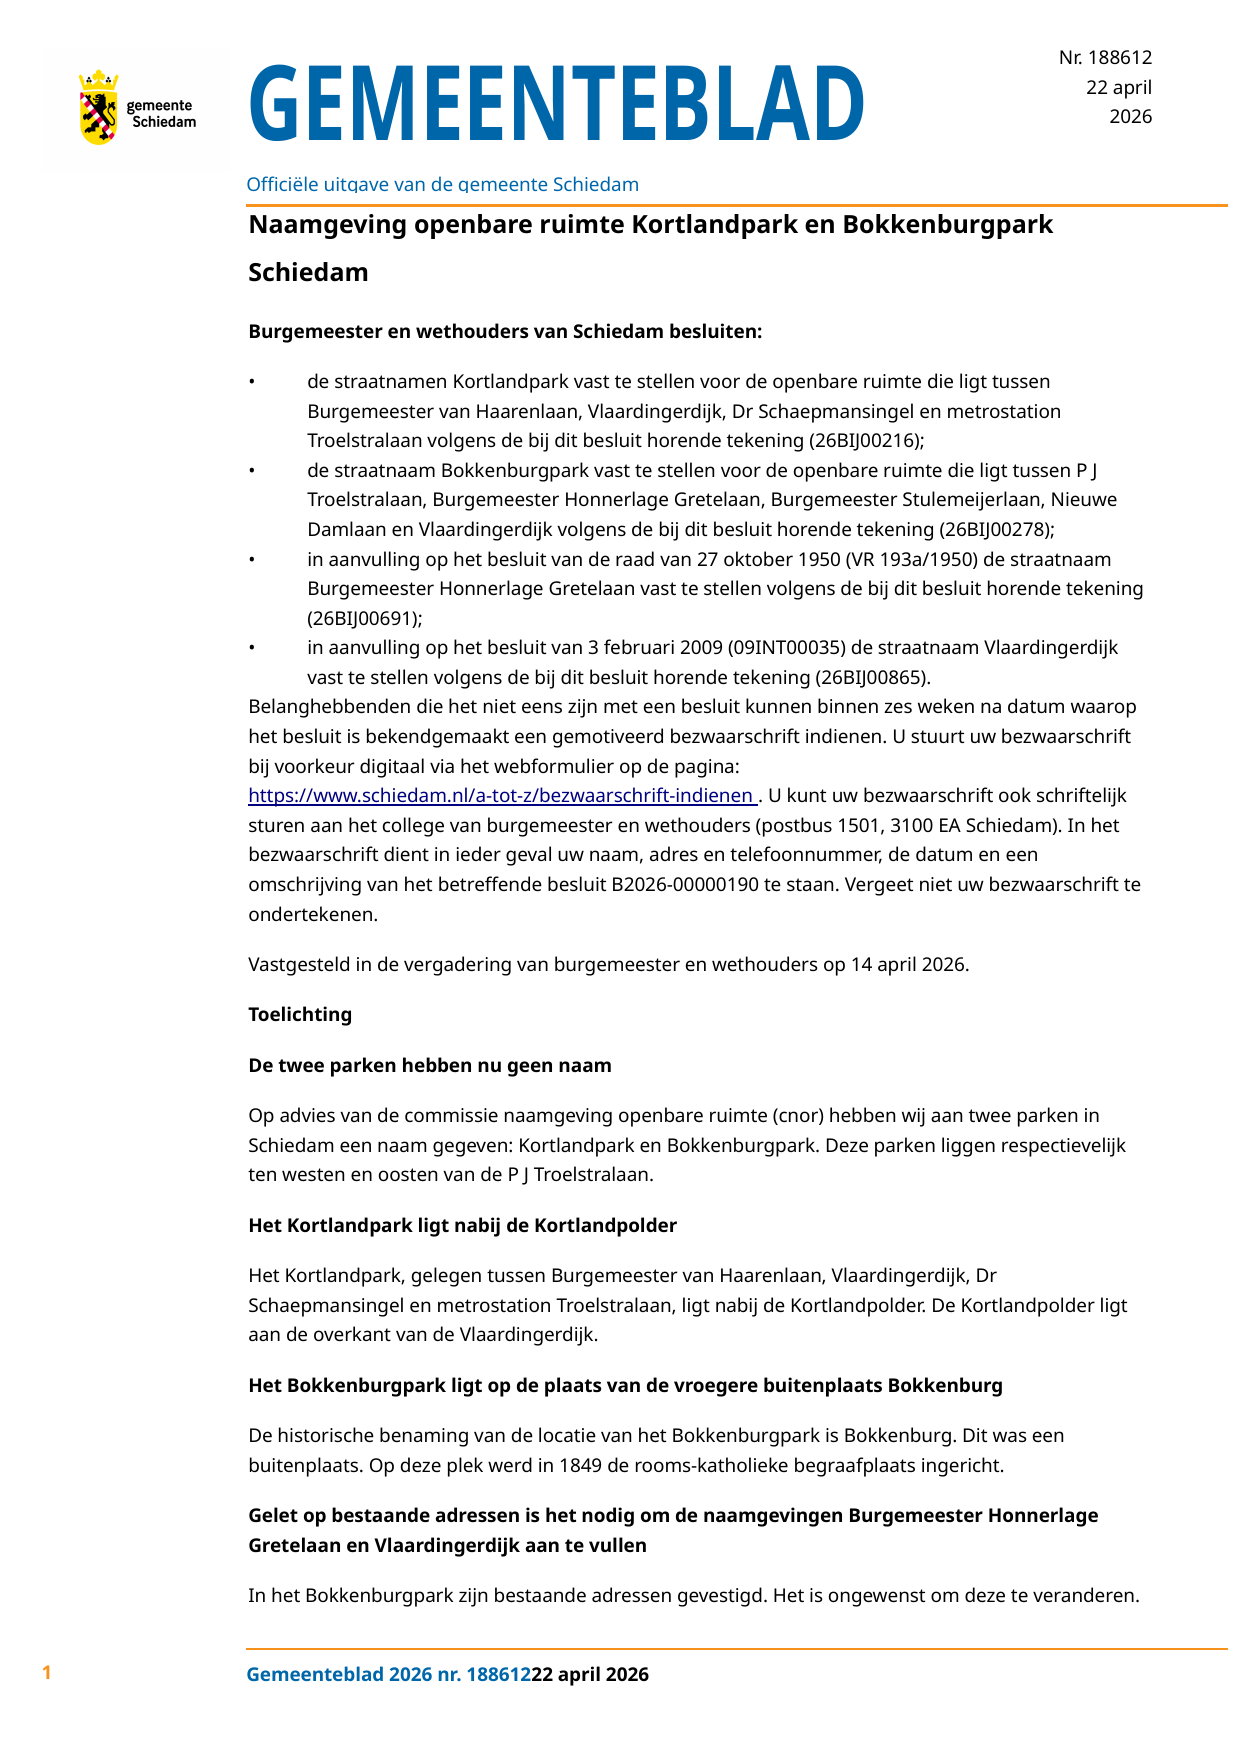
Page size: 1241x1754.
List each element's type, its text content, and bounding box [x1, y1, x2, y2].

list in aanvulling op het besluit van 3 februari 2009 (09INT00035) de straatnaam Vlaardingerdijk vast te stellen volgens de bij dit besluit horende tekening (26BIJ00865). [248, 634, 1152, 690]
text Op advies van de commissie naamgeving openbare ruimte (cnor) hebben wij aan twee parken in Schiedam een naam gegeven: Kortlandpark en Bokkenburgpark. Deze parken liggen respectievelijk ten westen en oosten van de P J Troelstralaan. [248, 1102, 1152, 1187]
text Toelichting [248, 1002, 1152, 1027]
text Naamgeving openbare ruimte Kortlandpark en Bokkenburgpark Schiedam [248, 207, 1152, 288]
text Vastgesteld in de vergadering van burgemeester en wethouders op 14 april 2026. [248, 951, 1152, 977]
text Belanghebbenden die het niet eens zijn met een besluit kunnen binnen zes weken na datum waarop het besluit is bekendgemaakt een gemotiveerd bezwaarschrift indienen. U stuurt uw bezwaarschrift bij voorkeur digitaal via het webformulier op de pagina: https://www.schiedam.nl/a-tot-z/bezwaarschrift-indienen . U kunt uw bezwaarschrift ook schriftelijk sturen aan het college van burgemeester en wethouders (postbus 1501, 3100 EA Schiedam). In het bezwaarschrift dient in ieder geval uw naam, adres en telefoonnummer, de datum en een omschrijving van het betreffende besluit B2026-00000190 te staan. Vergeet niet uw bezwaarschrift te ondertekenen. [248, 694, 1152, 927]
list de straatnamen Kortlandpark vast te stellen voor de openbare ruimte die ligt tussen Burgemeester van Haarenlaan, Vlaardingerdijk, Dr Schaepmansingel en metrostation Troelstralaan volgens de bij dit besluit horende tekening (26BIJ00216); [248, 368, 1152, 453]
text Het Bokkenburgpark ligt op de plaats van de vroegere buitenplaats Bokkenburg [248, 1372, 1152, 1398]
text De twee parken hebben nu geen naam [248, 1052, 1152, 1078]
list in aanvulling op het besluit van de raad van 27 oktober 1950 (VR 193a/1950) de straatnaam Burgemeester Honnerlage Gretelaan vast te stellen volgens de bij dit besluit horende tekening (26BIJ00691); [248, 546, 1152, 631]
list de straatnaam Bokkenburgpark vast te stellen voor de openbare ruimte die ligt tussen P J Troelstralaan, Burgemeester Honnerlage Gretelaan, Burgemeester Stulemeijerlaan, Nieuwe Damlaan en Vlaardingerdijk volgens de bij dit besluit horende tekening (26BIJ00278); [248, 457, 1152, 542]
text In het Bokkenburgpark zijn bestaande adressen gevestigd. Het is ongewenst om deze te veranderen. [248, 1582, 1152, 1608]
text Burgemeester en wethouders van Schiedam besluiten: [248, 318, 1152, 344]
text Gelet op bestaande adressen is het nodig om de naamgevingen Burgemeester Honnerlage Gretelaan en Vlaardingerdijk aan te vullen [248, 1502, 1152, 1558]
text Het Kortlandpark ligt nabij de Kortlandpolder [248, 1212, 1152, 1238]
text Het Kortlandpark, gelegen tussen Burgemeester van Haarenlaan, Vlaardingerdijk, Dr Schaepmansingel en metrostation Troelstralaan, ligt nabij de Kortlandpolder. De Kortlandpolder ligt aan de overkant van de Vlaardingerdijk. [248, 1262, 1152, 1347]
picture [41, 47, 231, 172]
text De historische benaming van de locatie van het Bokkenburgpark is Bokkenburg. Dit was een buitenplaats. Op deze plek werd in 1849 de rooms-katholieke begraafplaats ingericht. [248, 1422, 1152, 1478]
